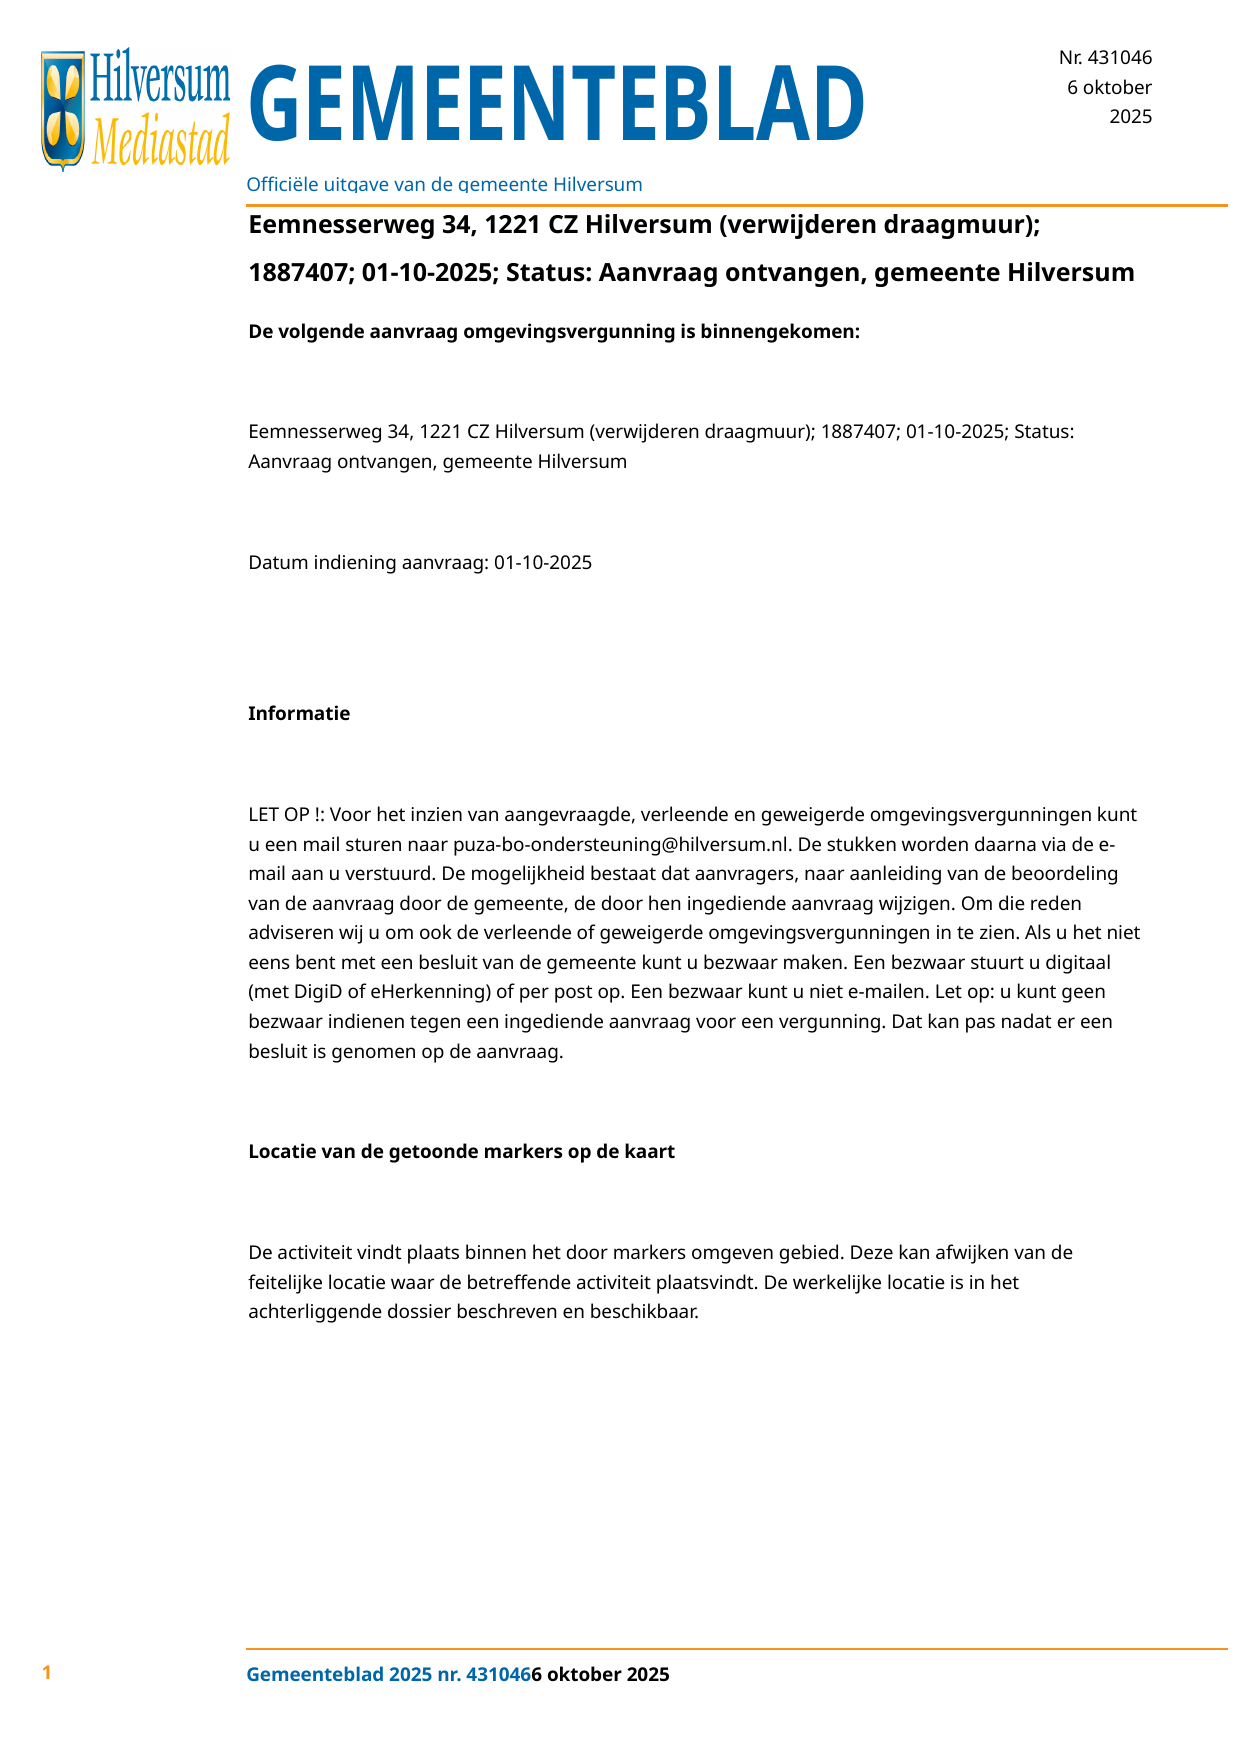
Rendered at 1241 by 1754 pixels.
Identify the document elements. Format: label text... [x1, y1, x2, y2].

text De volgende aanvraag omgevingsvergunning is binnengekomen: [248, 318, 1152, 344]
text Informatie [248, 700, 1152, 726]
text Eemnesserweg 34, 1221 CZ Hilversum (verwijderen draagmuur); 1887407; 01-10-2025; Status: Aanvraag ontvangen, gemeente Hilversum [248, 419, 1152, 474]
text LET OP !: Voor het inzien van aangevraagde, verleende en geweigerde omgevingsvergunningen kunt u een mail sturen naar puza-bo-ondersteuning@hilversum.nl. De stukken worden daarna via de e-mail aan u verstuurd. De mogelijkheid bestaat dat aanvragers, naar aanleiding van de beoordeling van de aanvraag door de gemeente, de door hen ingediende aanvraag wijzigen. Om die reden adviseren wij u om ook de verleende of geweigerde omgevingsvergunningen in te zien. Als u het niet eens bent met een besluit van de gemeente kunt u bezwaar maken. Een bezwaar stuurt u digitaal (met DigiD of eHerkenning) of per post op. Een bezwaar kunt u niet e-mailen. Let op: u kunt geen bezwaar indienen tegen een ingediende aanvraag voor een vergunning. Dat kan pas nadat er een besluit is genomen op de aanvraag. [248, 801, 1152, 1064]
text Datum indiening aanvraag: 01-10-2025 [248, 549, 1152, 575]
text De activiteit vindt plaats binnen het door markers omgeven gebied. Deze kan afwijken van de feitelijke locatie waar de betreffende activiteit plaatsvindt. De werkelijke locatie is in het achterliggende dossier beschreven en beschikbaar. [248, 1239, 1152, 1324]
text Eemnesserweg 34, 1221 CZ Hilversum (verwijderen draagmuur); 1887407; 01-10-2025; Status: Aanvraag ontvangen, gemeente Hilversum [248, 207, 1152, 288]
text Locatie van de getoonde markers op de kaart [248, 1139, 1152, 1164]
picture [41, 47, 231, 172]
